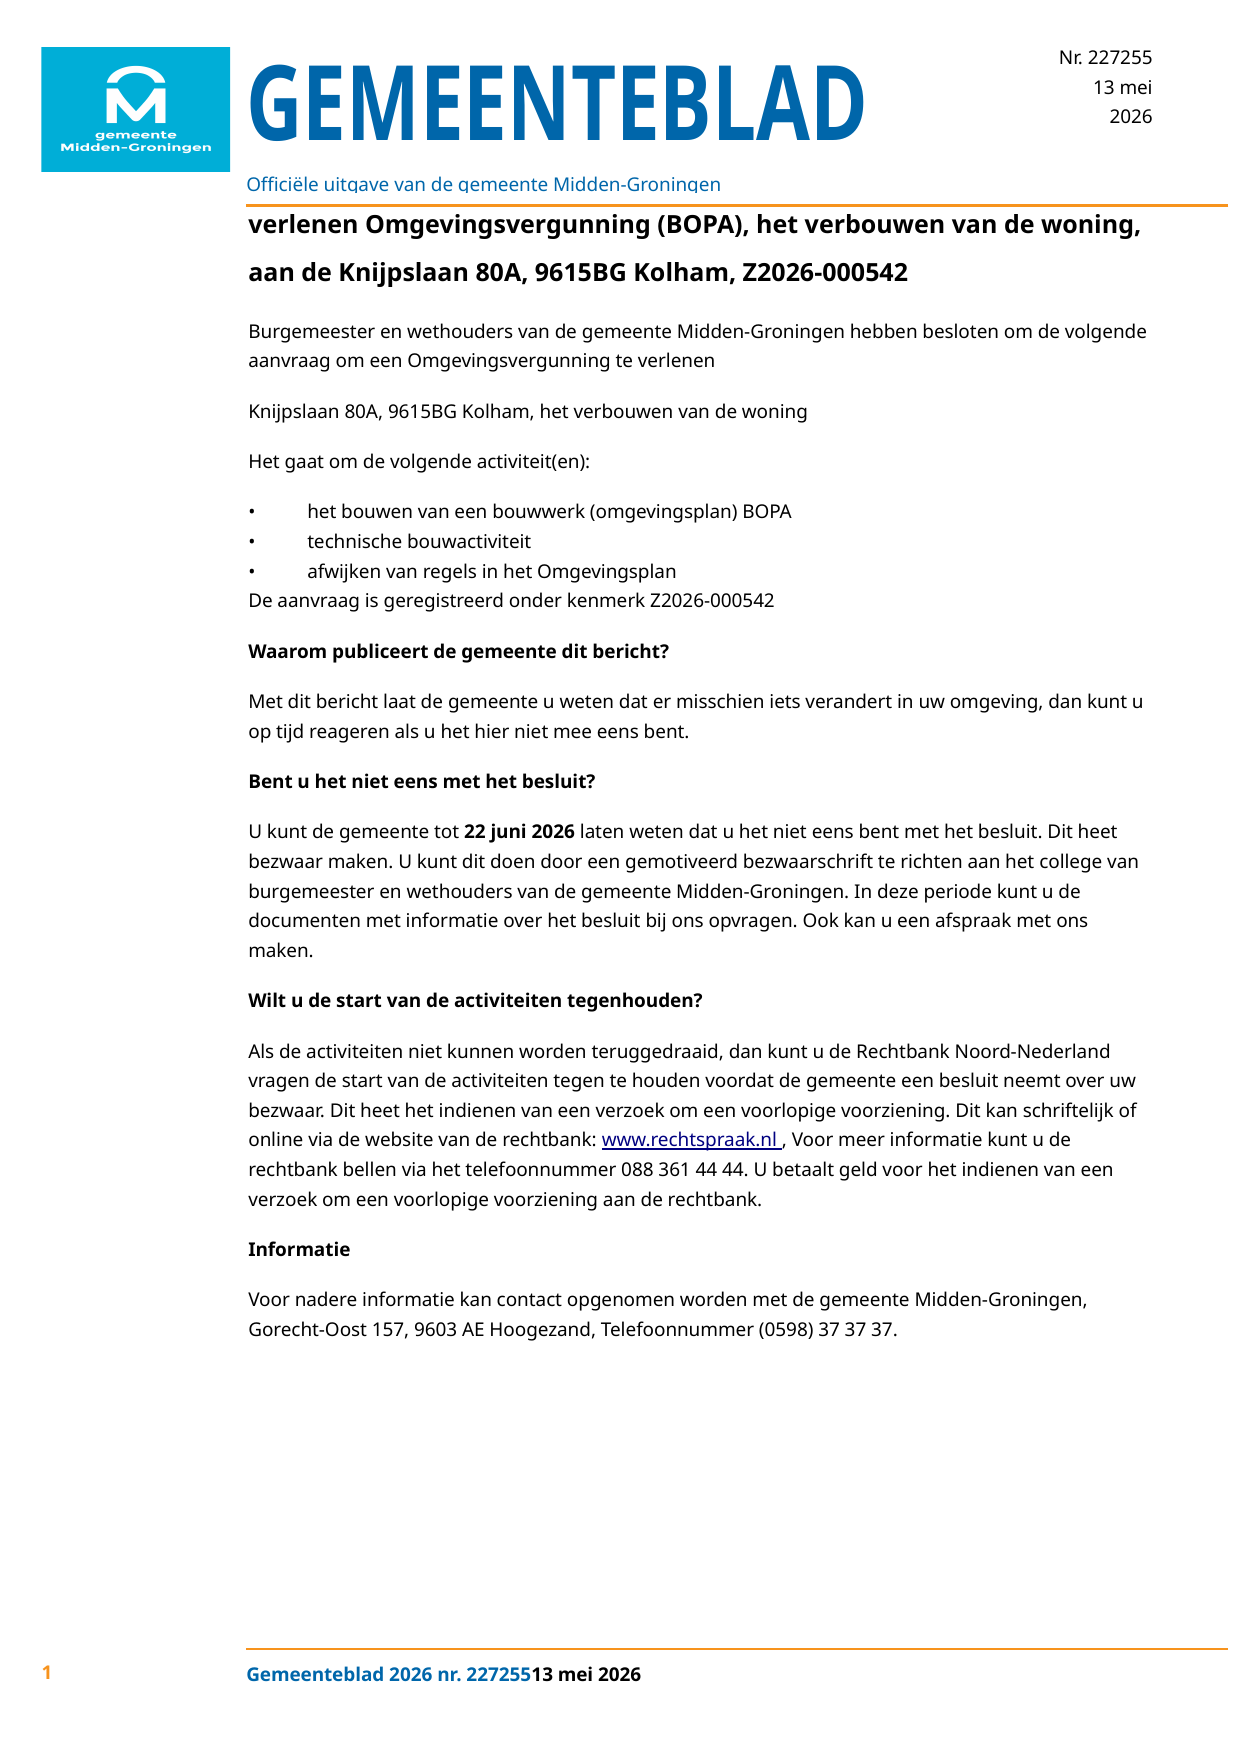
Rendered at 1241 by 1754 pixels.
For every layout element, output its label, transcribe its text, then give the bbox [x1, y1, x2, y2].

text Het gaat om de volgende activiteit(en): [248, 448, 1152, 474]
text Als de activiteiten niet kunnen worden teruggedraaid, dan kunt u de Rechtbank Noord-Nederland vragen de start van de activiteiten tegen te houden voordat de gemeente een besluit neemt over uw bezwaar. Dit heet het indienen van een verzoek om een voorlopige voorziening. Dit kan schriftelijk of online via de website van de rechtbank: www.rechtspraak.nl , Voor meer informatie kunt u de rechtbank bellen via het telefoonnummer 088 361 44 44. U betaalt geld voor het indienen van een verzoek om een voorlopige voorziening aan de rechtbank. [248, 1038, 1152, 1212]
text Met dit bericht laat de gemeente u weten dat er misschien iets verandert in uw omgeving, dan kunt u op tijd reageren als u het hier niet mee eens bent. [248, 688, 1152, 744]
text Knijpslaan 80A, 9615BG Kolham, het verbouwen van de woning [248, 398, 1152, 424]
text Voor nadere informatie kan contact opgenomen worden met de gemeente Midden-Groningen, Gorecht-Oost 157, 9603 AE Hoogezand, Telefoonnummer (0598) 37 37 37. [248, 1287, 1152, 1342]
text Wilt u de start van de activiteiten tegenhouden? [248, 987, 1152, 1013]
text Burgemeester en wethouders van de gemeente Midden-Groningen hebben besloten om de volgende aanvraag om een Omgevingsvergunning te verlenen [248, 318, 1152, 373]
text U kunt de gemeente tot 22 juni 2026 laten weten dat u het niet eens bent met het besluit. Dit heet bezwaar maken. U kunt dit doen door een gemotiveerd bezwaarschrift te richten aan het college van burgemeester en wethouders van de gemeente Midden-Groningen. In deze periode kunt u de documenten met informatie over het besluit bij ons opvragen. Ook kan u een afspraak met ons maken. [248, 819, 1152, 963]
text Bent u het niet eens met het besluit? [248, 768, 1152, 794]
list afwijken van regels in het Omgevingsplan [248, 558, 1152, 584]
list het bouwen van een bouwwerk (omgevingsplan) BOPA [248, 499, 1152, 524]
picture [107, 89, 165, 122]
text verlenen Omgevingsvergunning (BOPA), het verbouwen van de woning, aan de Knijpslaan 80A, 9615BG Kolham, Z2026-000542 [248, 207, 1152, 288]
picture [184, 146, 190, 153]
picture [108, 66, 164, 82]
list technische bouwactiviteit [248, 528, 1152, 554]
text De aanvraag is geregistreerd onder kenmerk Z2026-000542 [248, 587, 1152, 613]
text Informatie [248, 1236, 1152, 1262]
text Waarom publiceert de gemeente dit bericht? [248, 638, 1152, 664]
